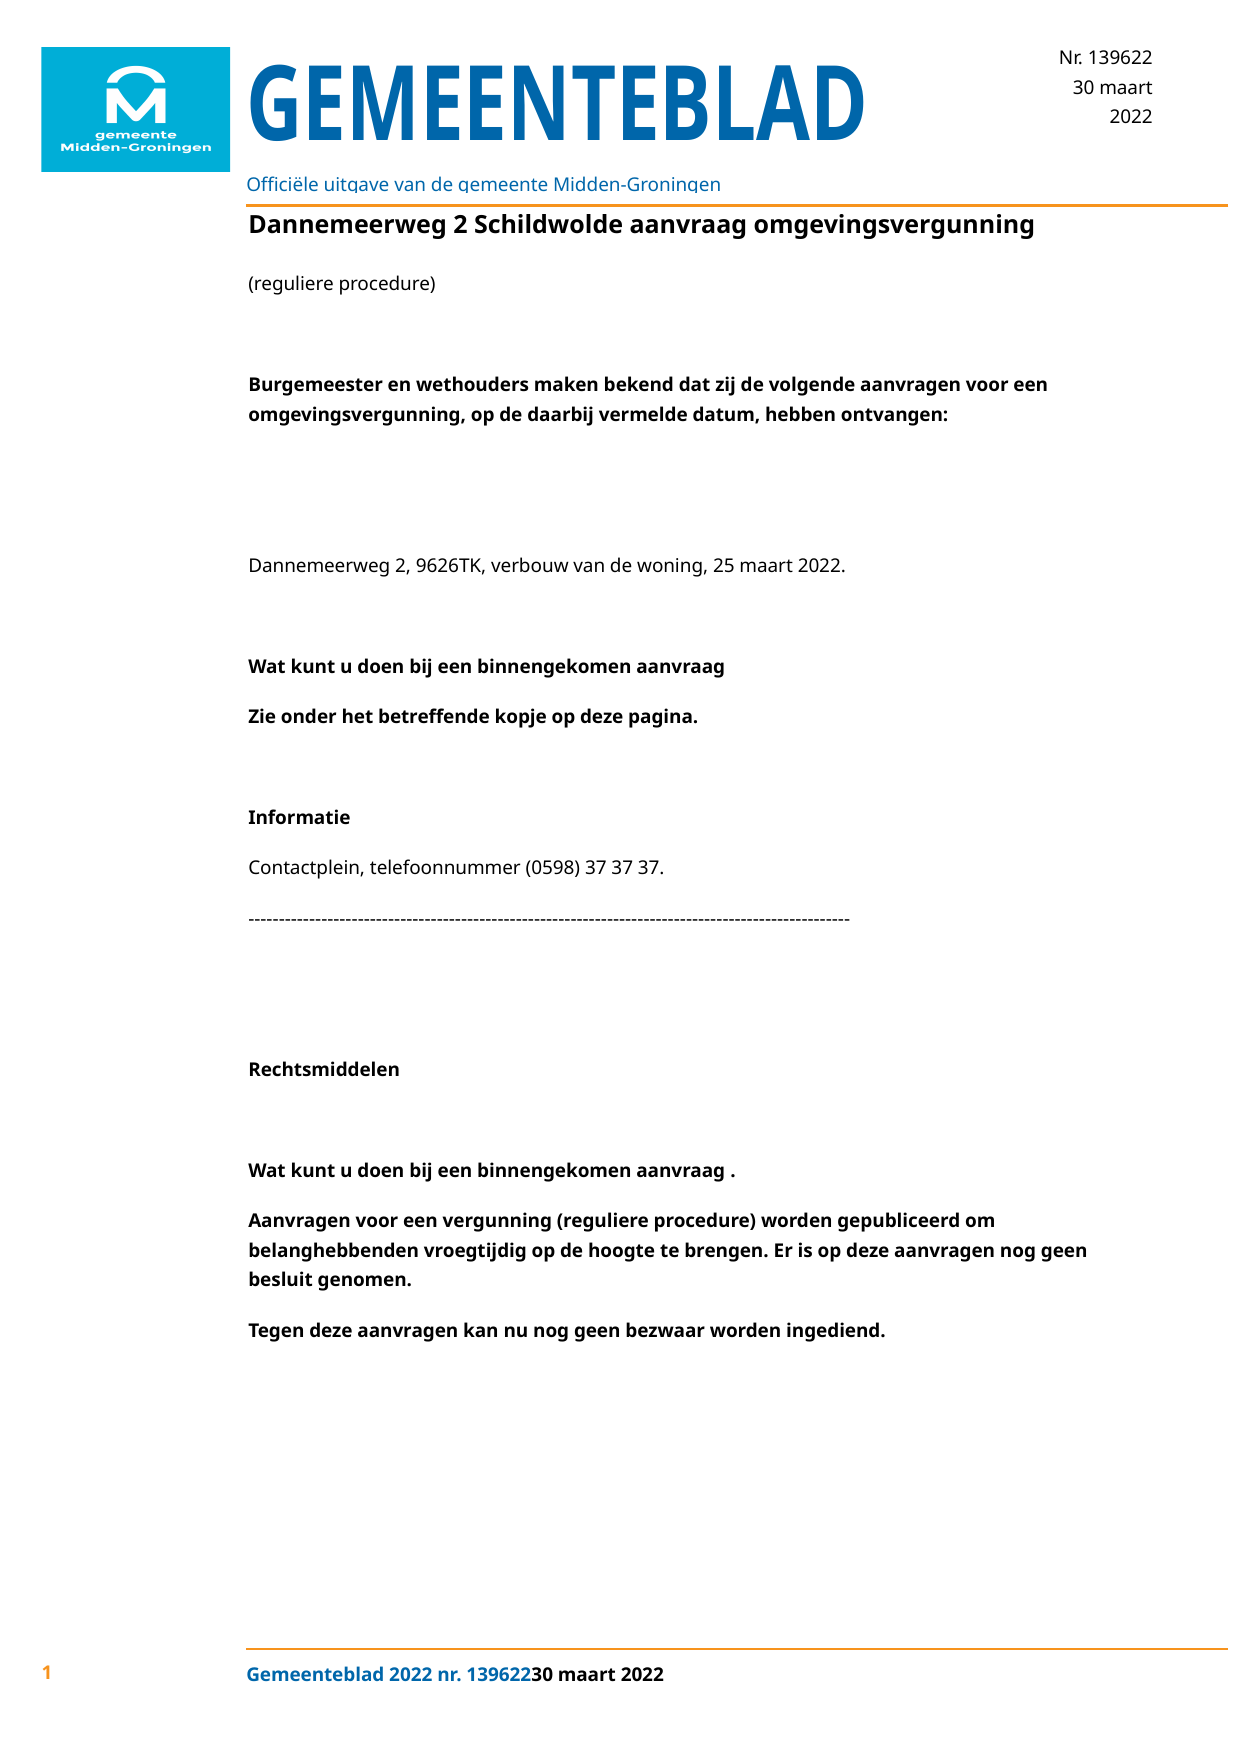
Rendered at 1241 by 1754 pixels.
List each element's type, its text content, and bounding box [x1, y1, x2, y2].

text Tegen deze aanvragen kan nu nog geen bezwaar worden ingediend. [248, 1317, 1152, 1343]
text Zie onder het betreffende kopje op deze pagina. [248, 703, 1152, 729]
text Aanvragen voor een vergunning (reguliere procedure) worden gepubliceerd om belanghebbenden vroegtijdig op de hoogte te brengen. Er is op deze aanvragen nog geen besluit genomen. [248, 1207, 1152, 1292]
text Wat kunt u doen bij een binnengekomen aanvraag [248, 653, 1152, 678]
text Wat kunt u doen bij een binnengekomen aanvraag . [248, 1157, 1152, 1183]
picture [184, 146, 190, 153]
text Burgemeester en wethouders maken bekend dat zij de volgende aanvragen voor een omgevingsvergunning, op de daarbij vermelde datum, hebben ontvangen: [248, 371, 1152, 426]
picture [107, 89, 165, 122]
picture [108, 66, 164, 82]
text Dannemeerweg 2 Schildwolde aanvraag omgevingsvergunning [248, 207, 1152, 241]
text Rechtsmiddelen [248, 1056, 1152, 1082]
text --------------------------------------------------------------------------------------------------- [248, 905, 1152, 931]
text Contactplein, telefoonnummer (0598) 37 37 37. [248, 854, 1152, 880]
text Dannemeerweg 2, 9626TK, verbouw van de woning, 25 maart 2022. [248, 552, 1152, 578]
text (reguliere procedure) [248, 270, 1152, 296]
text Informatie [248, 804, 1152, 830]
